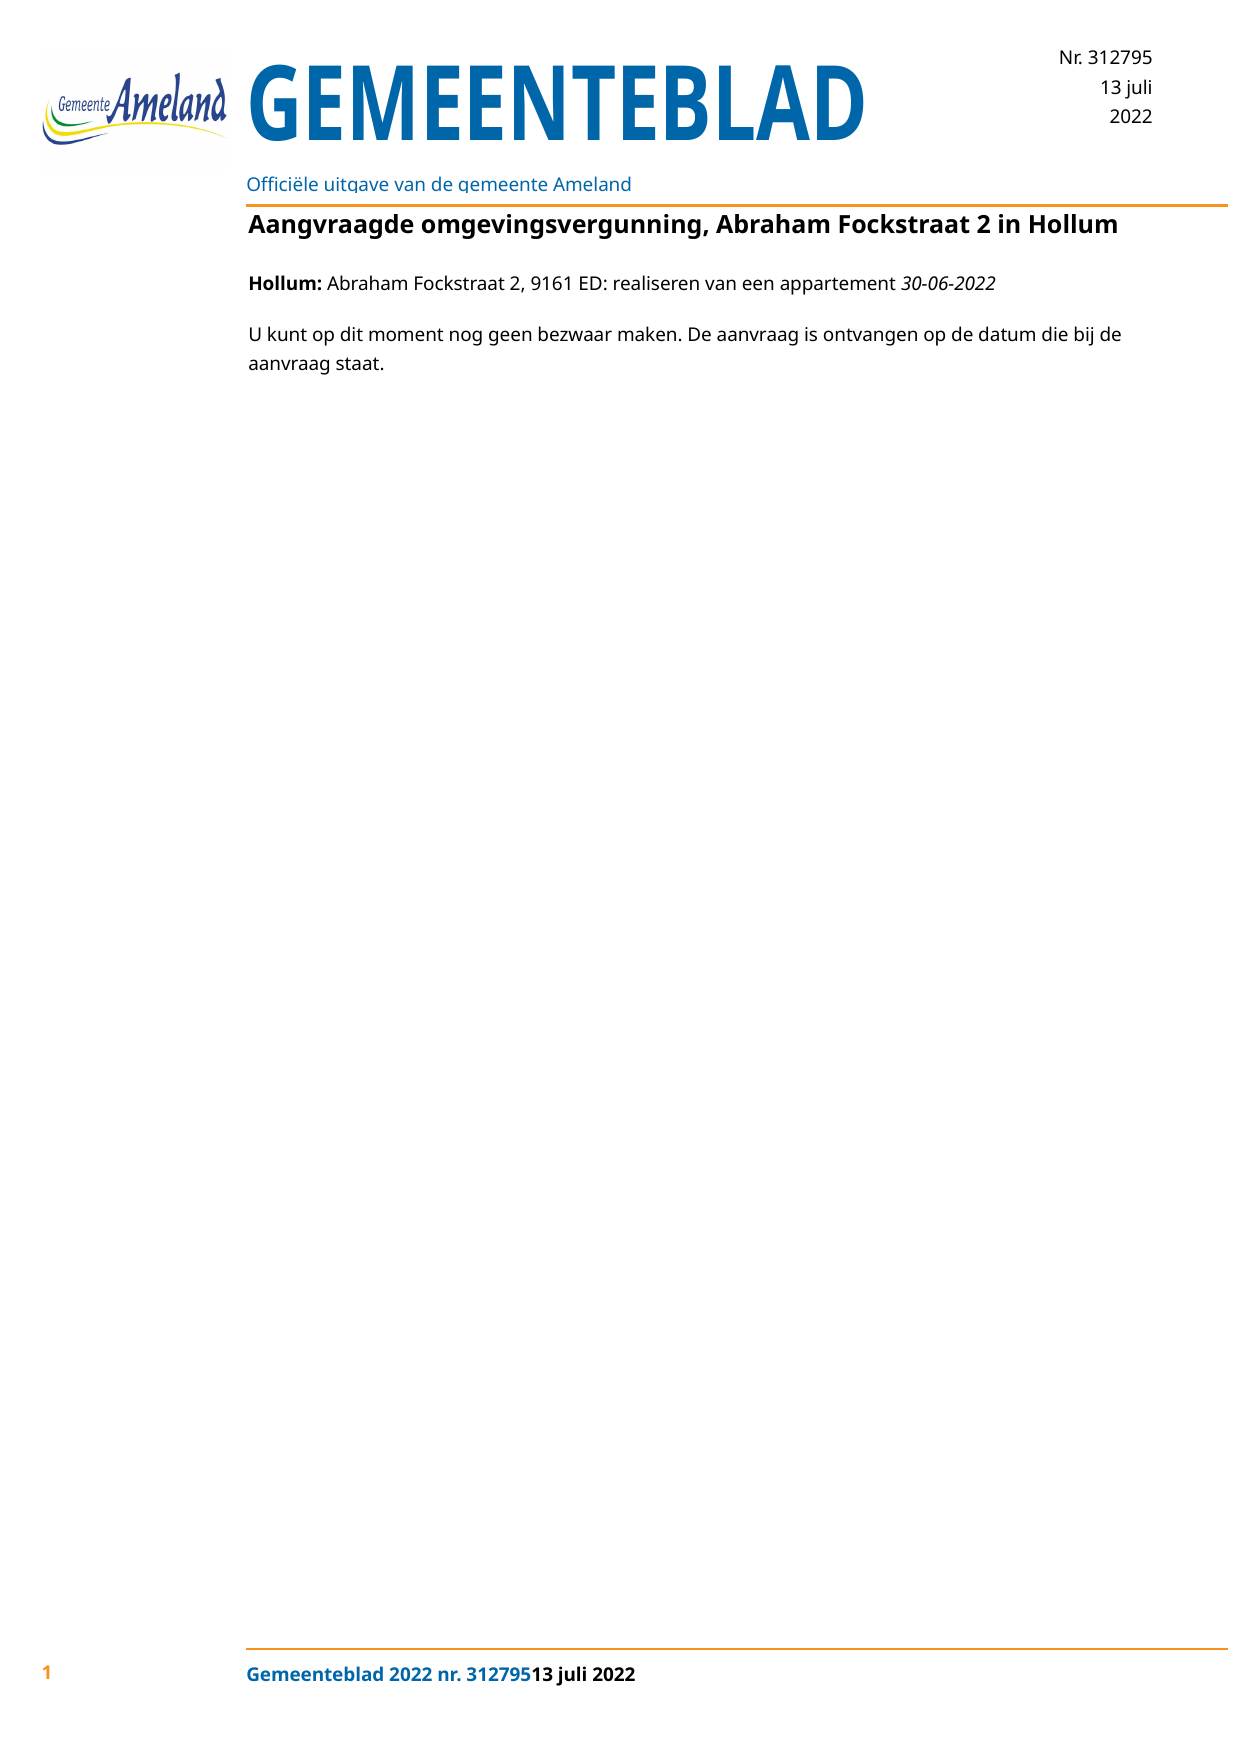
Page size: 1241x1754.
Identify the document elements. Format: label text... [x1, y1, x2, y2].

text Aangvraagde omgevingsvergunning, Abraham Fockstraat 2 in Hollum [248, 207, 1152, 241]
text Hollum: Abraham Fockstraat 2, 9161 ED: realiseren van een appartement 30-06-2022 [248, 270, 1152, 296]
text U kunt op dit moment nog geen bezwaar maken. De aanvraag is ontvangen op de datum die bij de aanvraag staat. [248, 321, 1152, 376]
picture [41, 47, 231, 172]
